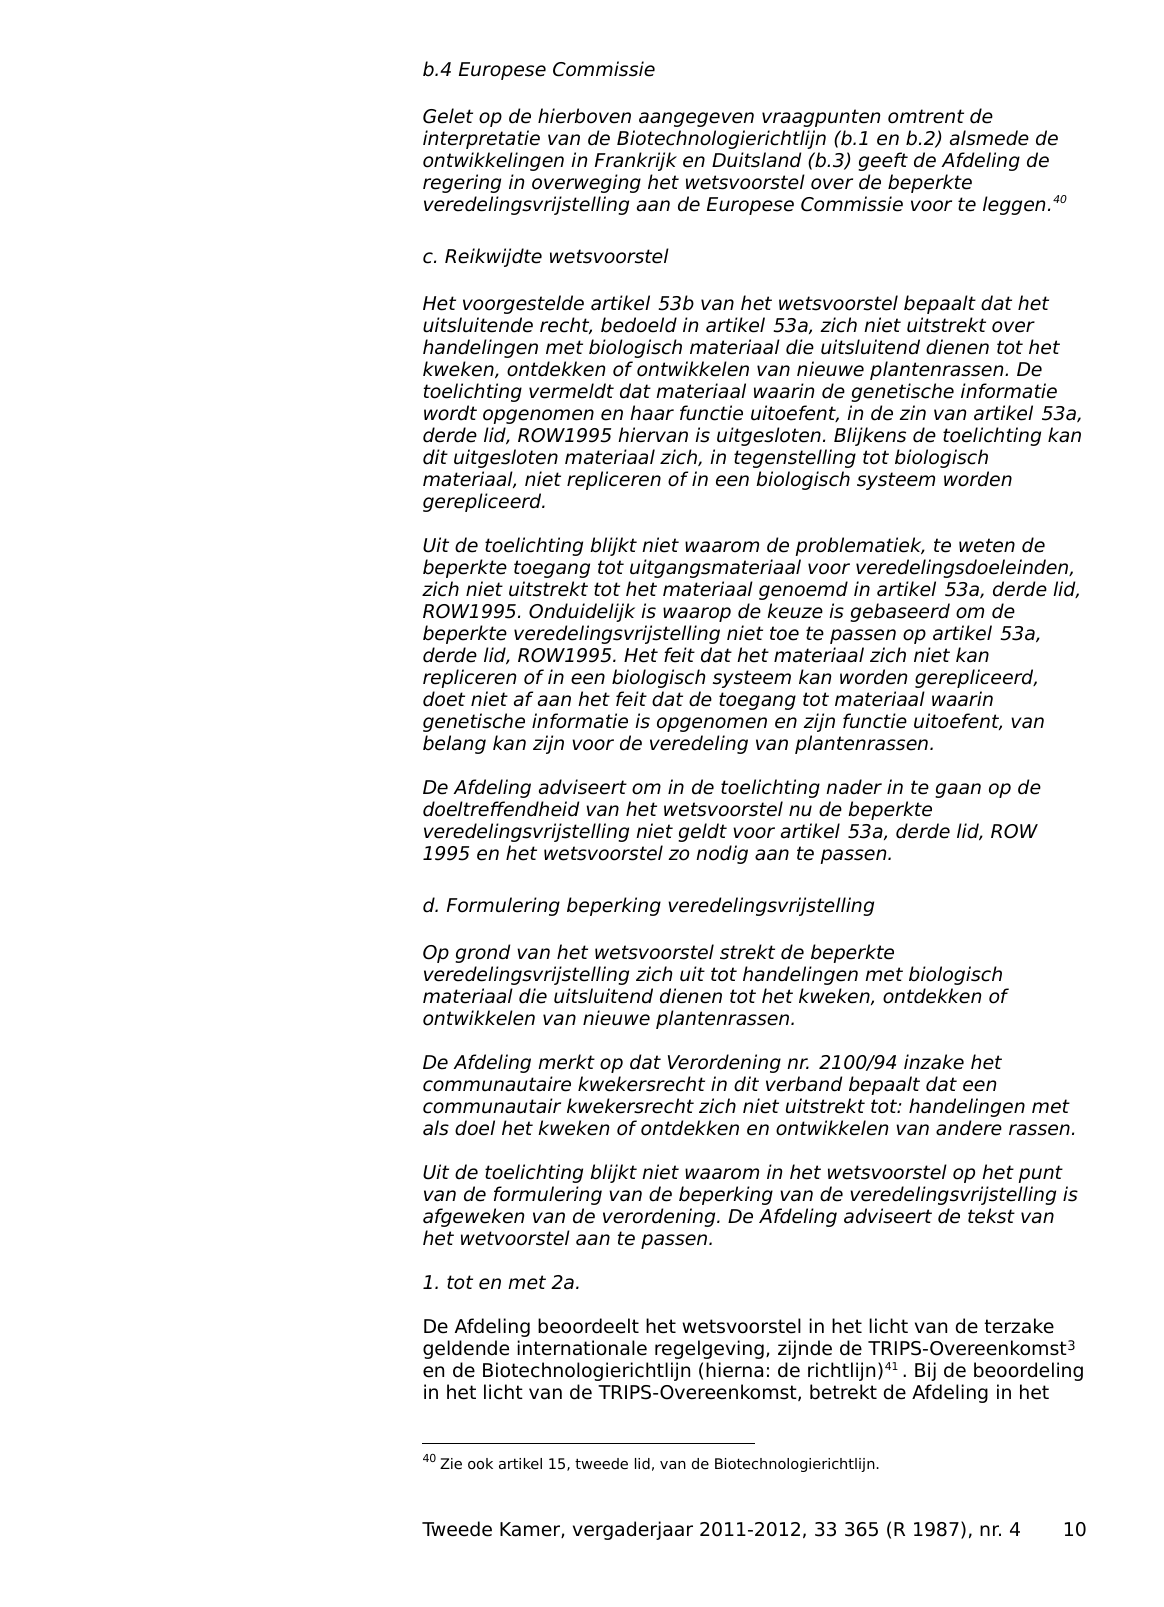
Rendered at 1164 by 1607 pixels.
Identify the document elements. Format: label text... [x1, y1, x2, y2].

subtitle b.4 Europese Commissie [422, 59, 1087, 81]
subtitle c. Reikwijdte wetsvoorstel [422, 246, 1087, 268]
text De Afdeling adviseert om in de toelichting nader in te gaan op de doeltreffendheid van het wetsvoorstel nu de beperkte veredelingsvrijstelling niet geldt voor artikel 53a, derde lid, ROW 1995 en het wetsvoorstel zo nodig aan te passen. [422, 777, 1087, 865]
text Op grond van het wetsvoorstel strekt de beperkte veredelingsvrijstelling zich uit tot handelingen met biologisch materiaal die uitsluitend dienen tot het kweken, ontdekken of ontwikkelen van nieuwe plantenrassen. [422, 942, 1087, 1030]
text Zie ook artikel 15, tweede lid, van de Biotechnologierichtlijn. [422, 1452, 1087, 1474]
subtitle 1. tot en met 2a. [422, 1272, 1087, 1294]
text De Afdeling merkt op dat Verordening nr. 2100/94 inzake het communautaire kwekersrecht in dit verband bepaalt dat een communautair kwekersrecht zich niet uitstrekt tot: handelingen met als doel het kweken of ontdekken en ontwikkelen van andere rassen. [422, 1052, 1087, 1140]
text Gelet op de hierboven aangegeven vraagpunten omtrent de interpretatie van de Biotechnologierichtlijn (b.1 en b.2) alsmede de ontwikkelingen in Frankrijk en Duitsland (b.3) geeft de Afdeling de regering in overweging het wetsvoorstel over de beperkte veredelingsvrijstelling aan de Europese Commissie voor te leggen. [422, 106, 1087, 216]
text De Afdeling beoordeelt het wetsvoorstel in het licht van de terzake geldende internationale regelgeving, zijnde de TRIPS-Overeenkomst3 en de Biotechnologierichtlijn (hierna: de richtlijn). Bij de beoordeling in het licht van de TRIPS-Overeenkomst, betrekt de Afdeling in het [422, 1316, 1087, 1404]
text Uit de toelichting blijkt niet waarom in het wetsvoorstel op het punt van de formulering van de beperking van de veredelingsvrijstelling is afgeweken van de verordening. De Afdeling adviseert de tekst van het wetvoorstel aan te passen. [422, 1162, 1087, 1250]
text Het voorgestelde artikel 53b van het wetsvoorstel bepaalt dat het uitsluitende recht, bedoeld in artikel 53a, zich niet uitstrekt over handelingen met biologisch materiaal die uitsluitend dienen tot het kweken, ontdekken of ontwikkelen van nieuwe plantenrassen. De toelichting vermeldt dat materiaal waarin de genetische informatie wordt opgenomen en haar functie uitoefent, in de zin van artikel 53a, derde lid, ROW1995 hiervan is uitgesloten. Blijkens de toelichting kan dit uitgesloten materiaal zich, in tegenstelling tot biologisch materiaal, niet repliceren of in een biologisch systeem worden gerepliceerd. [422, 293, 1087, 513]
text Uit de toelichting blijkt niet waarom de problematiek, te weten de beperkte toegang tot uitgangsmateriaal voor veredelingsdoeleinden, zich niet uitstrekt tot het materiaal genoemd in artikel 53a, derde lid, ROW1995. Onduidelijk is waarop de keuze is gebaseerd om de beperkte veredelingsvrijstelling niet toe te passen op artikel 53a, derde lid, ROW1995. Het feit dat het materiaal zich niet kan repliceren of in een biologisch systeem kan worden gerepliceerd, doet niet af aan het feit dat de toegang tot materiaal waarin genetische informatie is opgenomen en zijn functie uitoefent, van belang kan zijn voor de veredeling van plantenrassen. [422, 535, 1087, 755]
subtitle d. Formulering beperking veredelingsvrijstelling [422, 895, 1087, 917]
